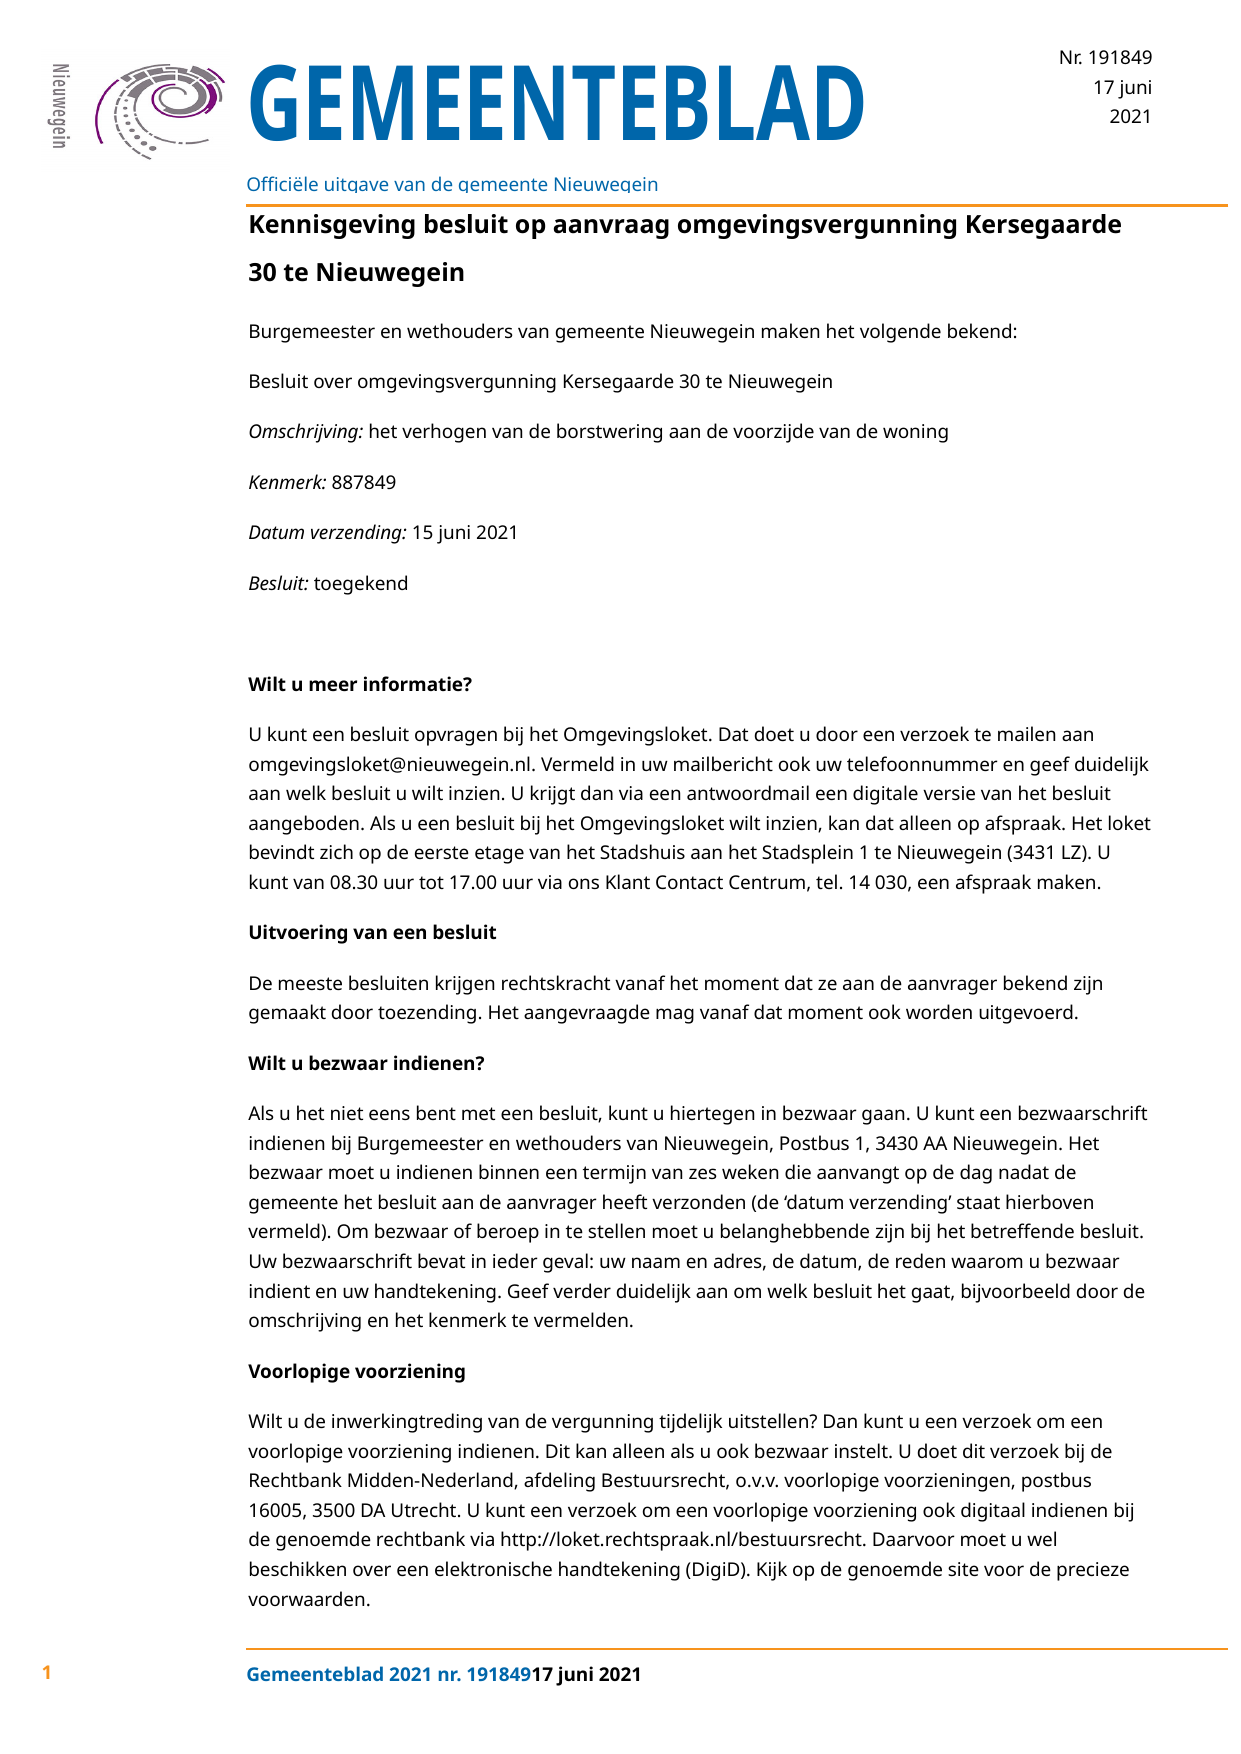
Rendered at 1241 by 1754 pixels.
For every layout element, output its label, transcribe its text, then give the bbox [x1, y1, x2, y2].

text Uitvoering van een besluit [248, 919, 1152, 945]
text Kennisgeving besluit op aanvraag omgevingsvergunning Kersegaarde 30 te Nieuwegein [248, 207, 1152, 288]
text Voorlopige voorziening [248, 1358, 1152, 1384]
text Omschrijving: het verhogen van de borstwering aan de voorzijde van de woning [248, 419, 1152, 444]
text Besluit over omgevingsvergunning Kersegaarde 30 te Nieuwegein [248, 368, 1152, 394]
text Datum verzending: 15 juni 2021 [248, 519, 1152, 545]
text Besluit: toegekend [248, 570, 1152, 596]
text Kenmerk: 887849 [248, 469, 1152, 495]
text Als u het niet eens bent met een besluit, kunt u hiertegen in bezwaar gaan. U kunt een bezwaarschrift indienen bij Burgemeester en wethouders van Nieuwegein, Postbus 1, 3430 AA Nieuwegein. Het bezwaar moet u indienen binnen een termijn van zes weken die aanvangt op de dag nadat de gemeente het besluit aan de aanvrager heeft verzonden (de ‘datum verzending’ staat hierboven vermeld). Om bezwaar of beroep in te stellen moet u belanghebbende zijn bij het betreffende besluit. Uw bezwaarschrift bevat in ieder geval: uw naam en adres, de datum, de reden waarom u bezwaar indient en uw handtekening. Geef verder duidelijk aan om welk besluit het gaat, bijvoorbeeld door de omschrijving en het kenmerk te vermelden. [248, 1100, 1152, 1333]
text Burgemeester en wethouders van gemeente Nieuwegein maken het volgende bekend: [248, 318, 1152, 344]
text De meeste besluiten krijgen rechtskracht vanaf het moment dat ze aan de aanvrager bekend zijn gemaakt door toezending. Het aangevraagde mag vanaf dat moment ook worden uitgevoerd. [248, 970, 1152, 1025]
text Wilt u de inwerkingtreding van de vergunning tijdelijk uitstellen? Dan kunt u een verzoek om een voorlopige voorziening indienen. Dit kan alleen als u ook bezwaar instelt. U doet dit verzoek bij de Rechtbank Midden-Nederland, afdeling Bestuursrecht, o.v.v. voorlopige voorzieningen, postbus 16005, 3500 DA Utrecht. U kunt een verzoek om een voorlopige voorziening ook digitaal indienen bij de genoemde rechtbank via http://loket.rechtspraak.nl/bestuursrecht. Daarvoor moet u wel beschikken over een elektronische handtekening (DigiD). Kijk op de genoemde site voor de precieze voorwaarden. [248, 1408, 1152, 1612]
picture [41, 47, 231, 172]
text Wilt u bezwaar indienen? [248, 1050, 1152, 1076]
text U kunt een besluit opvragen bij het Omgevingsloket. Dat doet u door een verzoek te mailen aan omgevingsloket@nieuwegein.nl. Vermeld in uw mailbericht ook uw telefoonnummer en geef duidelijk aan welk besluit u wilt inzien. U krijgt dan via een antwoordmail een digitale versie van het besluit aangeboden. Als u een besluit bij het Omgevingsloket wilt inzien, kan dat alleen op afspraak. Het loket bevindt zich op de eerste etage van het Stadshuis aan het Stadsplein 1 te Nieuwegein (3431 LZ). U kunt van 08.30 uur tot 17.00 uur via ons Klant Contact Centrum, tel. 14 030, een afspraak maken. [248, 721, 1152, 895]
text Wilt u meer informatie? [248, 671, 1152, 697]
